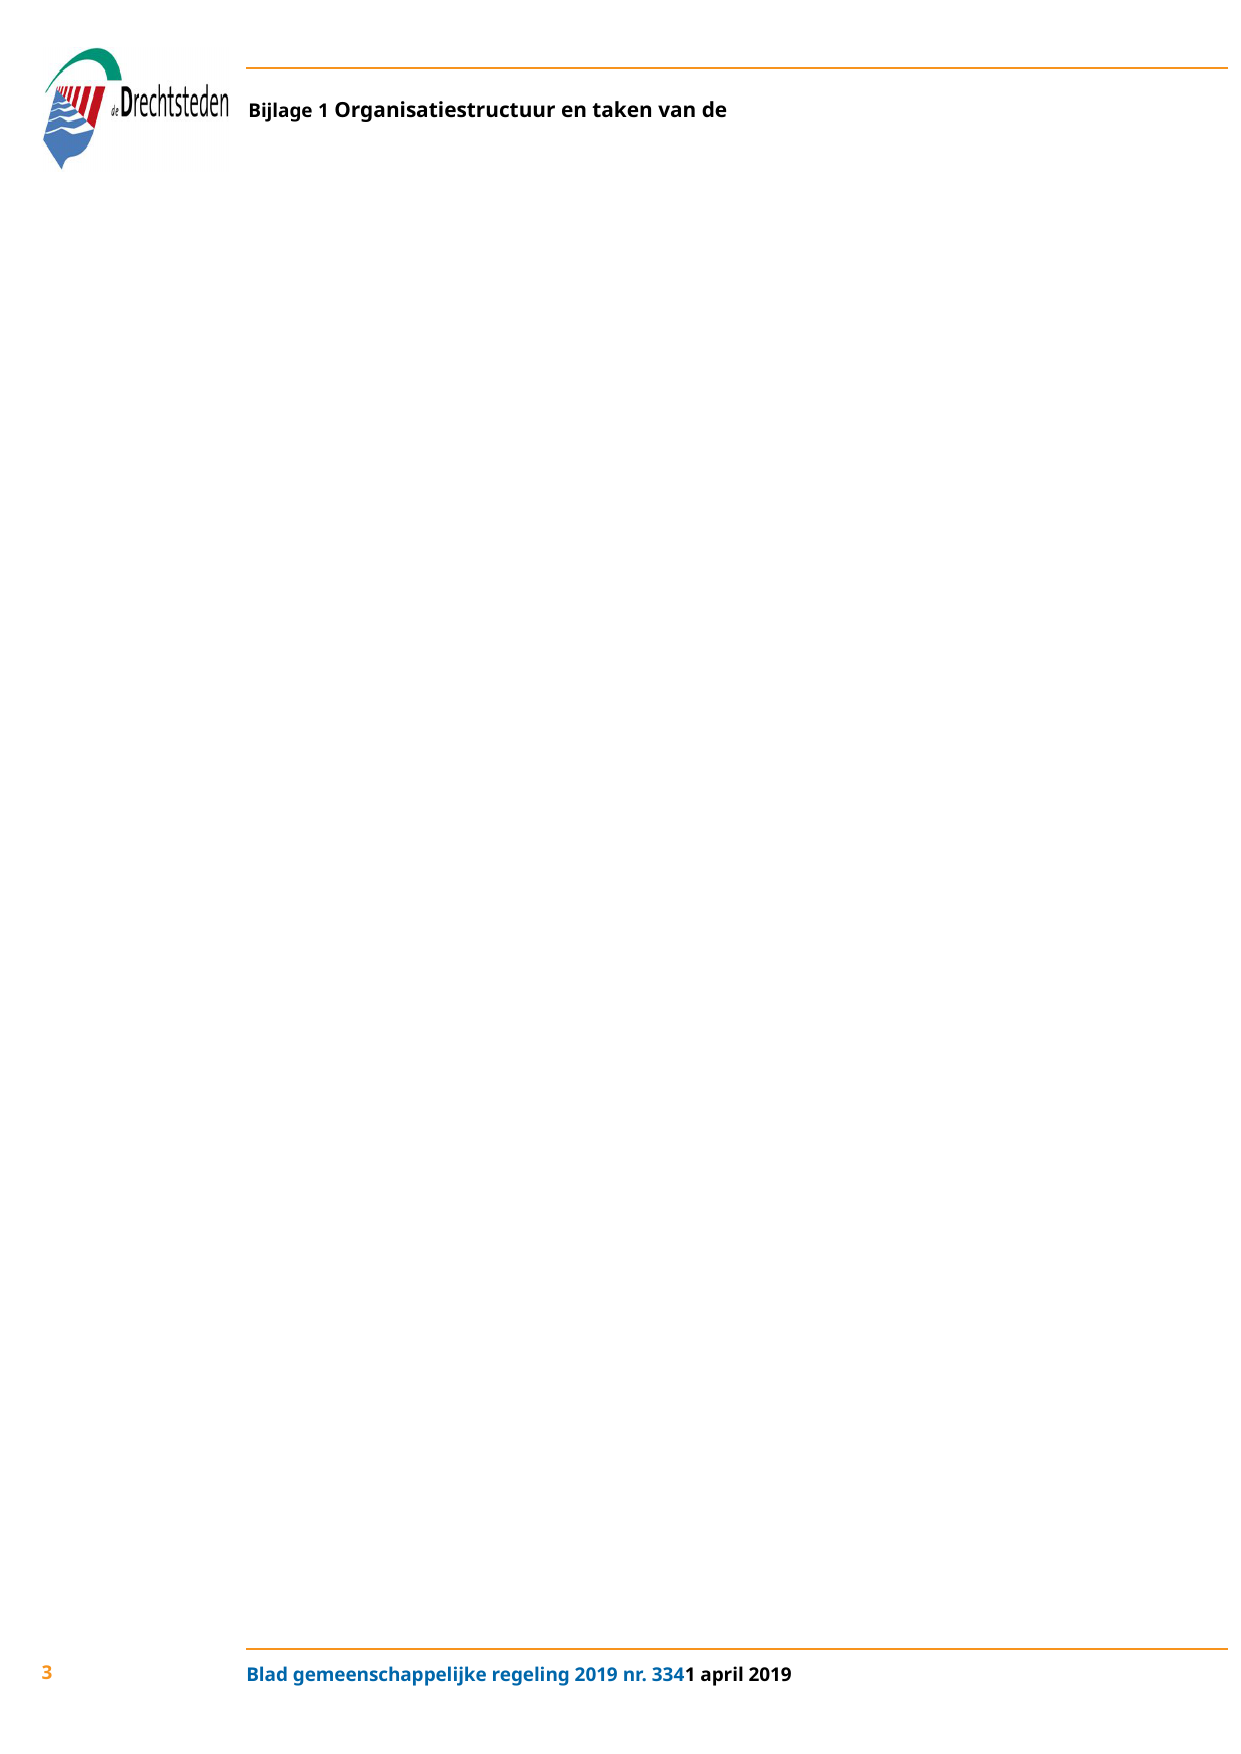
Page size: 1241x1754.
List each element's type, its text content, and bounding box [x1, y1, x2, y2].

text Bijlage 1 Organisatiestructuur en taken van de [248, 95, 1152, 123]
picture [41, 47, 231, 172]
